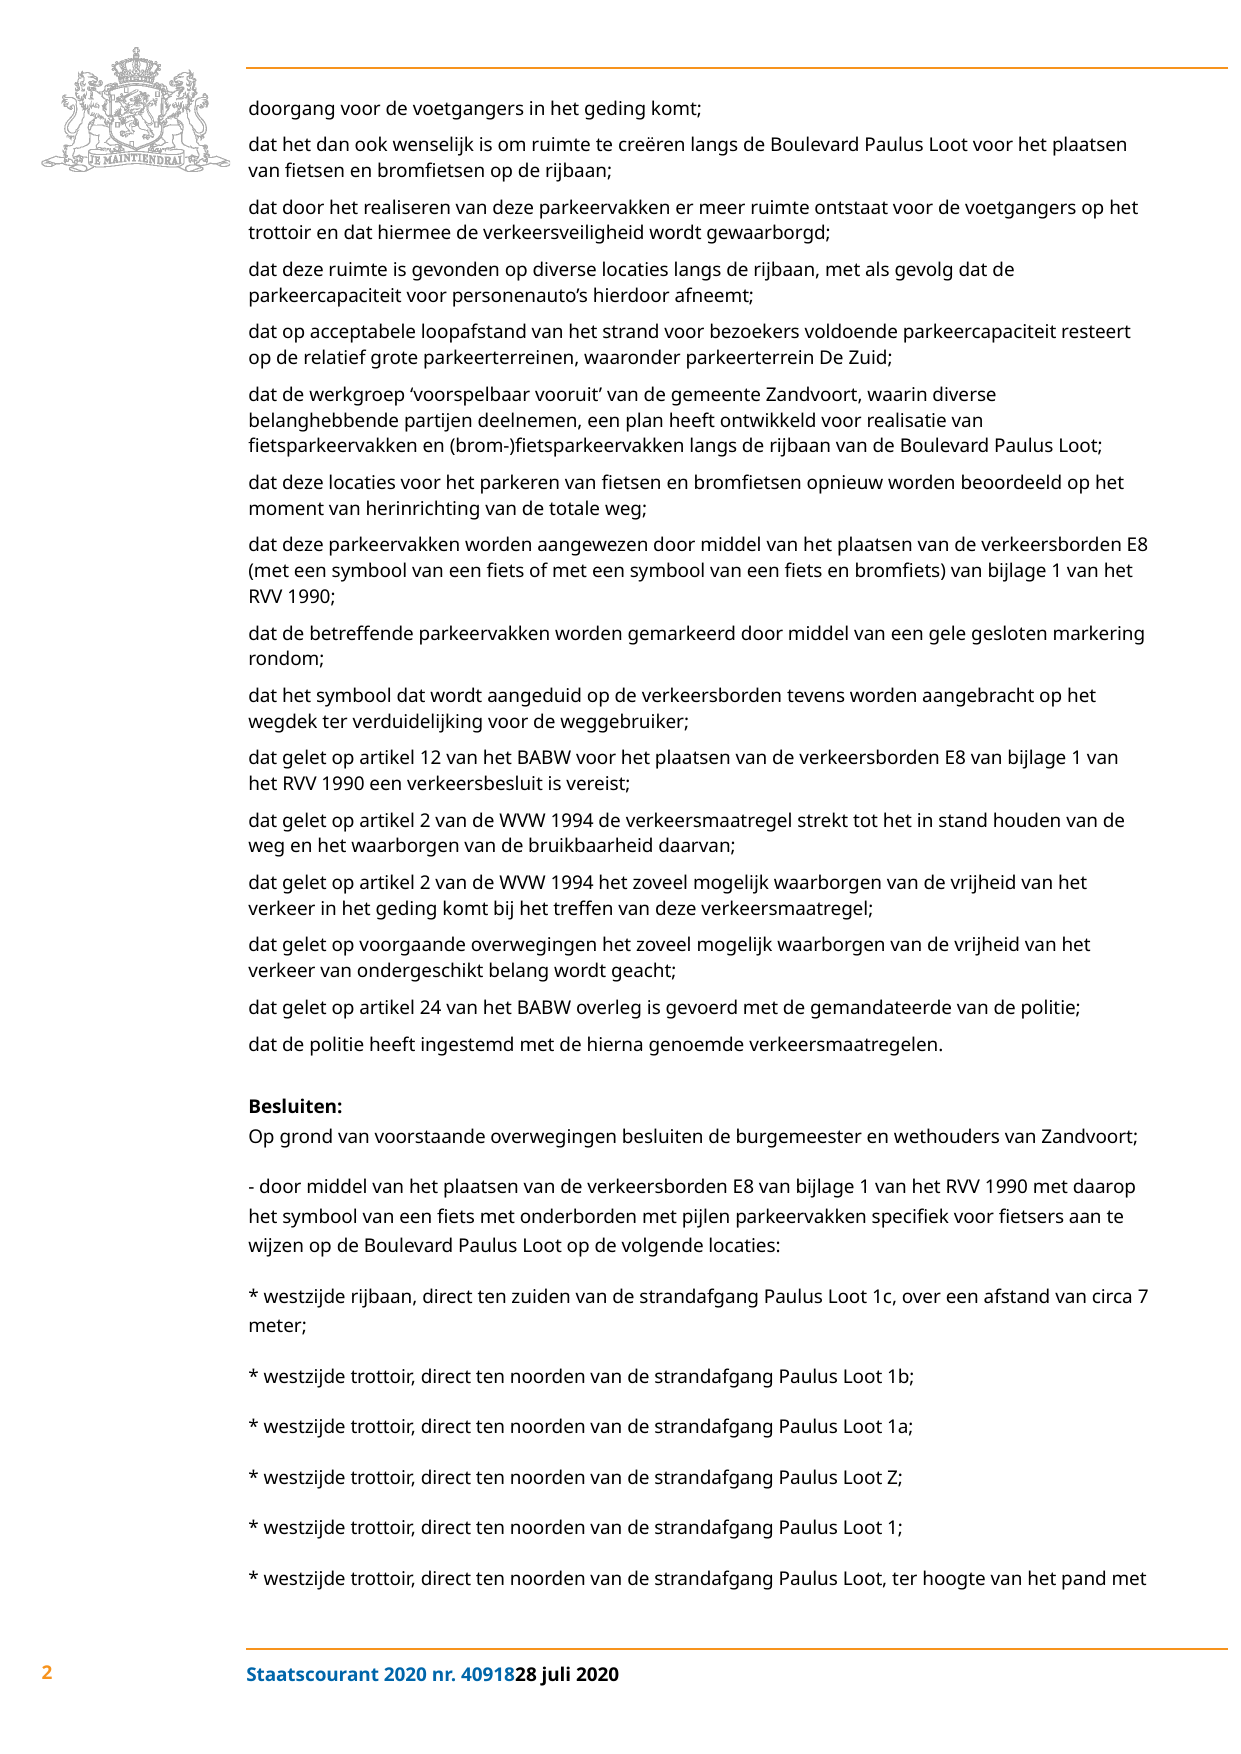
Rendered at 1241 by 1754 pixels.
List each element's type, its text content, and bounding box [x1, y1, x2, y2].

text dat gelet op artikel 2 van de WVW 1994 het zoveel mogelijk waarborgen van de vrijheid van het verkeer in het geding komt bij het treffen van deze verkeersmaatregel; [248, 869, 1152, 921]
text dat deze parkeervakken worden aangewezen door middel van het plaatsen van de verkeersborden E8 (met een symbool van een fiets of met een symbool van een fiets en bromfiets) van bijlage 1 van het RVV 1990; [248, 532, 1152, 609]
text Besluiten: [248, 1093, 1152, 1119]
text dat gelet op artikel 24 van het BABW overleg is gevoerd met de gemandateerde van de politie; [248, 994, 1152, 1020]
text dat het symbool dat wordt aangeduid op de verkeersborden tevens worden aangebracht op het wegdek ter verduidelijking voor de weggebruiker; [248, 682, 1152, 733]
text dat deze locaties voor het parkeren van fietsen en bromfietsen opnieuw worden beoordeeld op het moment van herinrichting van de totale weg; [248, 469, 1152, 521]
text dat gelet op artikel 2 van de WVW 1994 de verkeersmaatregel strekt tot het in stand houden van de weg en het waarborgen van de bruikbaarheid daarvan; [248, 807, 1152, 858]
picture [41, 47, 231, 172]
text * westzijde trottoir, direct ten noorden van de strandafgang Paulus Loot 1b; [248, 1363, 1152, 1389]
text dat gelet op artikel 12 van het BABW voor het plaatsen van de verkeersborden E8 van bijlage 1 van het RVV 1990 een verkeersbesluit is vereist; [248, 744, 1152, 796]
text dat de betreffende parkeervakken worden gemarkeerd door middel van een gele gesloten markering rondom; [248, 620, 1152, 671]
text doorgang voor de voetgangers in het geding komt; [248, 95, 1152, 121]
text Op grond van voorstaande overwegingen besluiten de burgemeester en wethouders van Zandvoort; [248, 1123, 1152, 1149]
text dat de werkgroep ‘voorspelbaar vooruit’ van de gemeente Zandvoort, waarin diverse belanghebbende partijen deelnemen, een plan heeft ontwikkeld voor realisatie van fietsparkeervakken en (brom-)fietsparkeervakken langs de rijbaan van de Boulevard Paulus Loot; [248, 381, 1152, 458]
text - door middel van het plaatsen van de verkeersborden E8 van bijlage 1 van het RVV 1990 met daarop het symbool van een fiets met onderborden met pijlen parkeervakken specifiek voor fietsers aan te wijzen op de Boulevard Paulus Loot op de volgende locaties: [248, 1173, 1152, 1258]
text * westzijde trottoir, direct ten noorden van de strandafgang Paulus Loot 1a; [248, 1413, 1152, 1439]
text * westzijde trottoir, direct ten noorden van de strandafgang Paulus Loot, ter hoogte van het pand met [248, 1565, 1152, 1590]
text dat op acceptabele loopafstand van het strand voor bezoekers voldoende parkeercapaciteit resteert op de relatief grote parkeerterreinen, waaronder parkeerterrein De Zuid; [248, 319, 1152, 370]
text dat het dan ook wenselijk is om ruimte te creëren langs de Boulevard Paulus Loot voor het plaatsen van fietsen en bromfietsen op de rijbaan; [248, 131, 1152, 183]
text * westzijde rijbaan, direct ten zuiden van de strandafgang Paulus Loot 1c, over een afstand van circa 7 meter; [248, 1283, 1152, 1338]
text dat de politie heeft ingestemd met de hierna genoemde verkeersmaatregelen. [248, 1031, 1152, 1056]
text * westzijde trottoir, direct ten noorden van de strandafgang Paulus Loot Z; [248, 1464, 1152, 1489]
text dat gelet op voorgaande overwegingen het zoveel mogelijk waarborgen van de vrijheid van het verkeer van ondergeschikt belang wordt geacht; [248, 932, 1152, 983]
text * westzijde trottoir, direct ten noorden van de strandafgang Paulus Loot 1; [248, 1514, 1152, 1540]
text dat deze ruimte is gevonden op diverse locaties langs de rijbaan, met als gevolg dat de parkeercapaciteit voor personenauto’s hierdoor afneemt; [248, 256, 1152, 308]
text dat door het realiseren van deze parkeervakken er meer ruimte ontstaat voor de voetgangers op het trottoir en dat hiermee de verkeersveiligheid wordt gewaarborgd; [248, 194, 1152, 245]
